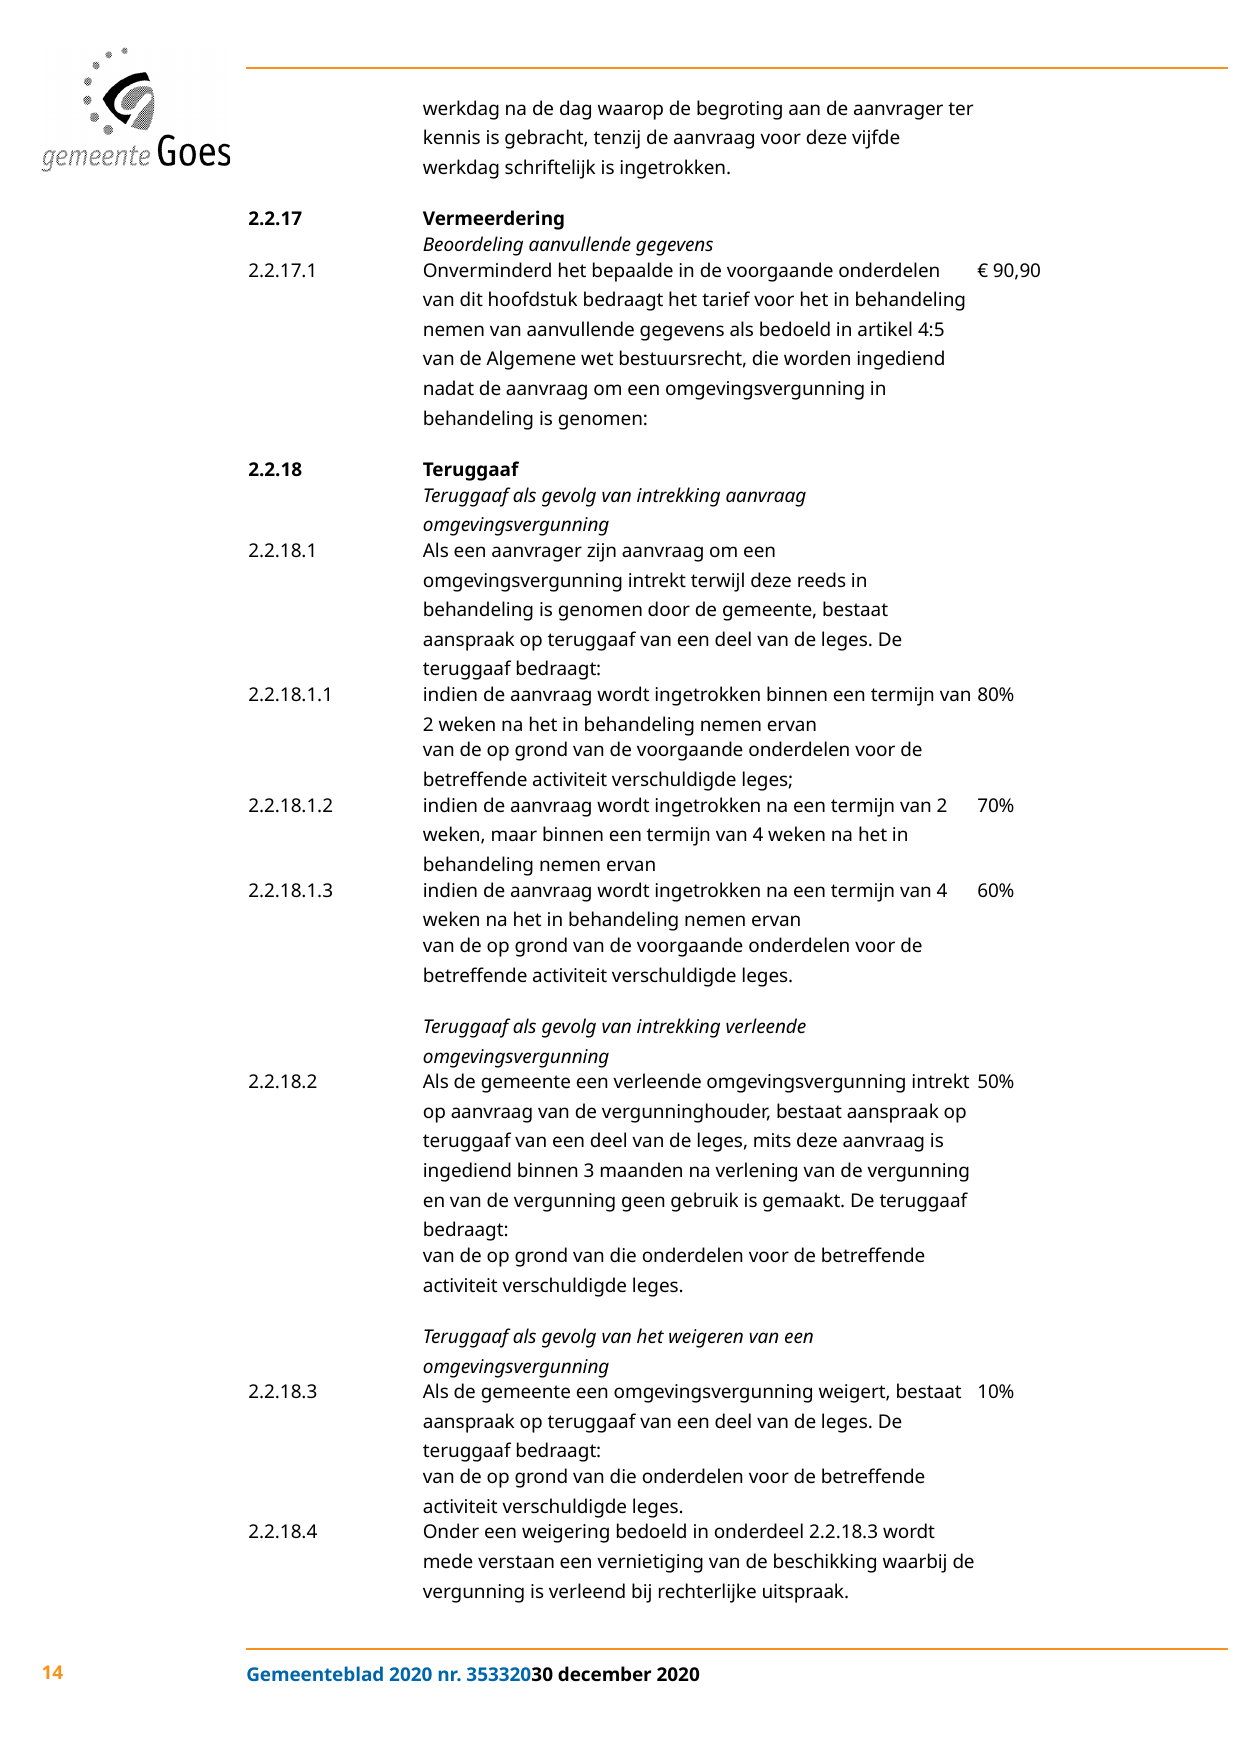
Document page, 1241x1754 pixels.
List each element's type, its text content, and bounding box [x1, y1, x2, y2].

table_cell [977, 1013, 1152, 1068]
table_cell [977, 1323, 1152, 1378]
table_cell [423, 1298, 977, 1323]
table_cell [248, 180, 423, 205]
table_cell [977, 180, 1152, 205]
table_cell werkdag na de dag waarop de begroting aan de aanvrager ter kennis is gebracht, tenzij de aanvraag voor deze vijfde werkdag schriftelijk is ingetrokken. [423, 95, 977, 180]
table_cell Teruggaaf als gevolg van het weigeren van een omgevingsvergunning [423, 1323, 977, 1378]
table_cell [977, 1519, 1152, 1604]
table_cell Als de gemeente een verleende omgevingsvergunning intrekt op aanvraag van de vergunninghouder, bestaat aanspraak op teruggaaf van een deel van de leges, mits deze aanvraag is ingediend binnen 3 maanden na verlening van de vergunning en van de vergunning geen gebruik is gemaakt. De teruggaaf bedraagt: [423, 1069, 977, 1242]
table_cell 2.2.18.1.3 [248, 877, 423, 932]
table_cell Als de gemeente een omgevingsvergunning weigert, bestaat aanspraak op teruggaaf van een deel van de leges. De teruggaaf bedraagt: [423, 1379, 977, 1463]
table_cell [977, 431, 1152, 456]
table_cell [248, 1242, 423, 1297]
table_cell [248, 1464, 423, 1519]
table_cell [248, 1323, 423, 1378]
table_cell [248, 932, 423, 987]
table_cell 2.2.18.1.1 [248, 681, 423, 737]
table_cell Als een aanvrager zijn aanvraag om een omgevingsvergunning intrekt terwijl deze reeds in behandeling is genomen door de gemeente, bestaat aanspraak op teruggaaf van een deel van de leges. De teruggaaf bedraagt: [423, 537, 977, 681]
table_cell [248, 1013, 423, 1068]
picture [41, 47, 231, 172]
table_cell indien de aanvraag wordt ingetrokken na een termijn van 4 weken na het in behandeling nemen ervan [423, 877, 977, 932]
table_cell 10% [977, 1379, 1152, 1463]
table_cell 2.2.17.1 [248, 257, 423, 431]
table_cell [977, 988, 1152, 1013]
table_cell 2.2.18.1 [248, 537, 423, 681]
table_cell [977, 1242, 1152, 1297]
table_cell [977, 95, 1152, 180]
table_cell Teruggaaf [423, 456, 977, 482]
table_cell [977, 1298, 1152, 1323]
table_cell van de op grond van die onderdelen voor de betreffende activiteit verschuldigde leges. [423, 1464, 977, 1519]
table_cell € 90,90 [977, 257, 1152, 431]
table_cell [248, 95, 423, 180]
table_cell 2.2.18 [248, 456, 423, 482]
table_cell Teruggaaf als gevolg van intrekking verleende omgevingsvergunning [423, 1013, 977, 1068]
table_cell [977, 737, 1152, 792]
table_cell 80% [977, 681, 1152, 737]
table_cell [977, 205, 1152, 231]
table_cell [977, 1464, 1152, 1519]
table_cell [248, 737, 423, 792]
table_cell 2.2.18.3 [248, 1379, 423, 1463]
table_cell 2.2.18.4 [248, 1519, 423, 1604]
table_cell [248, 1298, 423, 1323]
table_cell 70% [977, 792, 1152, 877]
table_cell van de op grond van de voorgaande onderdelen voor de betreffende activiteit verschuldigde leges; [423, 737, 977, 792]
table_cell [423, 180, 977, 205]
table_cell Onverminderd het bepaalde in de voorgaande onderdelen van dit hoofdstuk bedraagt het tarief voor het in behandeling nemen van aanvullende gegevens als bedoeld in artikel 4:5 van de Algemene wet bestuursrecht, die worden ingediend nadat de aanvraag om een omgevingsvergunning in behandeling is genomen: [423, 257, 977, 431]
table_cell 2.2.18.2 [248, 1069, 423, 1242]
table_cell [423, 988, 977, 1013]
table_cell [977, 482, 1152, 537]
table_cell [248, 231, 423, 257]
table_cell [977, 537, 1152, 681]
table_cell Vermeerdering [423, 205, 977, 231]
table_cell Teruggaaf als gevolg van intrekking aanvraag omgevingsvergunning [423, 482, 977, 537]
table_cell [423, 431, 977, 456]
table_cell Beoordeling aanvullende gegevens [423, 231, 977, 257]
table_cell van de op grond van die onderdelen voor de betreffende activiteit verschuldigde leges. [423, 1242, 977, 1297]
table_cell 2.2.17 [248, 205, 423, 231]
table_cell 2.2.18.1.2 [248, 792, 423, 877]
table_cell [977, 231, 1152, 257]
table_cell [248, 988, 423, 1013]
table_cell van de op grond van de voorgaande onderdelen voor de betreffende activiteit verschuldigde leges. [423, 932, 977, 987]
table_cell 50% [977, 1069, 1152, 1242]
table_cell indien de aanvraag wordt ingetrokken na een termijn van 2 weken, maar binnen een termijn van 4 weken na het in behandeling nemen ervan [423, 792, 977, 877]
table_cell [977, 932, 1152, 987]
table_cell [248, 431, 423, 456]
table_cell [977, 456, 1152, 482]
table_cell [248, 482, 423, 537]
table_cell Onder een weigering bedoeld in onderdeel 2.2.18.3 wordt mede verstaan een vernietiging van de beschikking waarbij de vergunning is verleend bij rechterlijke uitspraak. [423, 1519, 977, 1604]
table_cell 60% [977, 877, 1152, 932]
table_cell indien de aanvraag wordt ingetrokken binnen een termijn van 2 weken na het in behandeling nemen ervan [423, 681, 977, 737]
